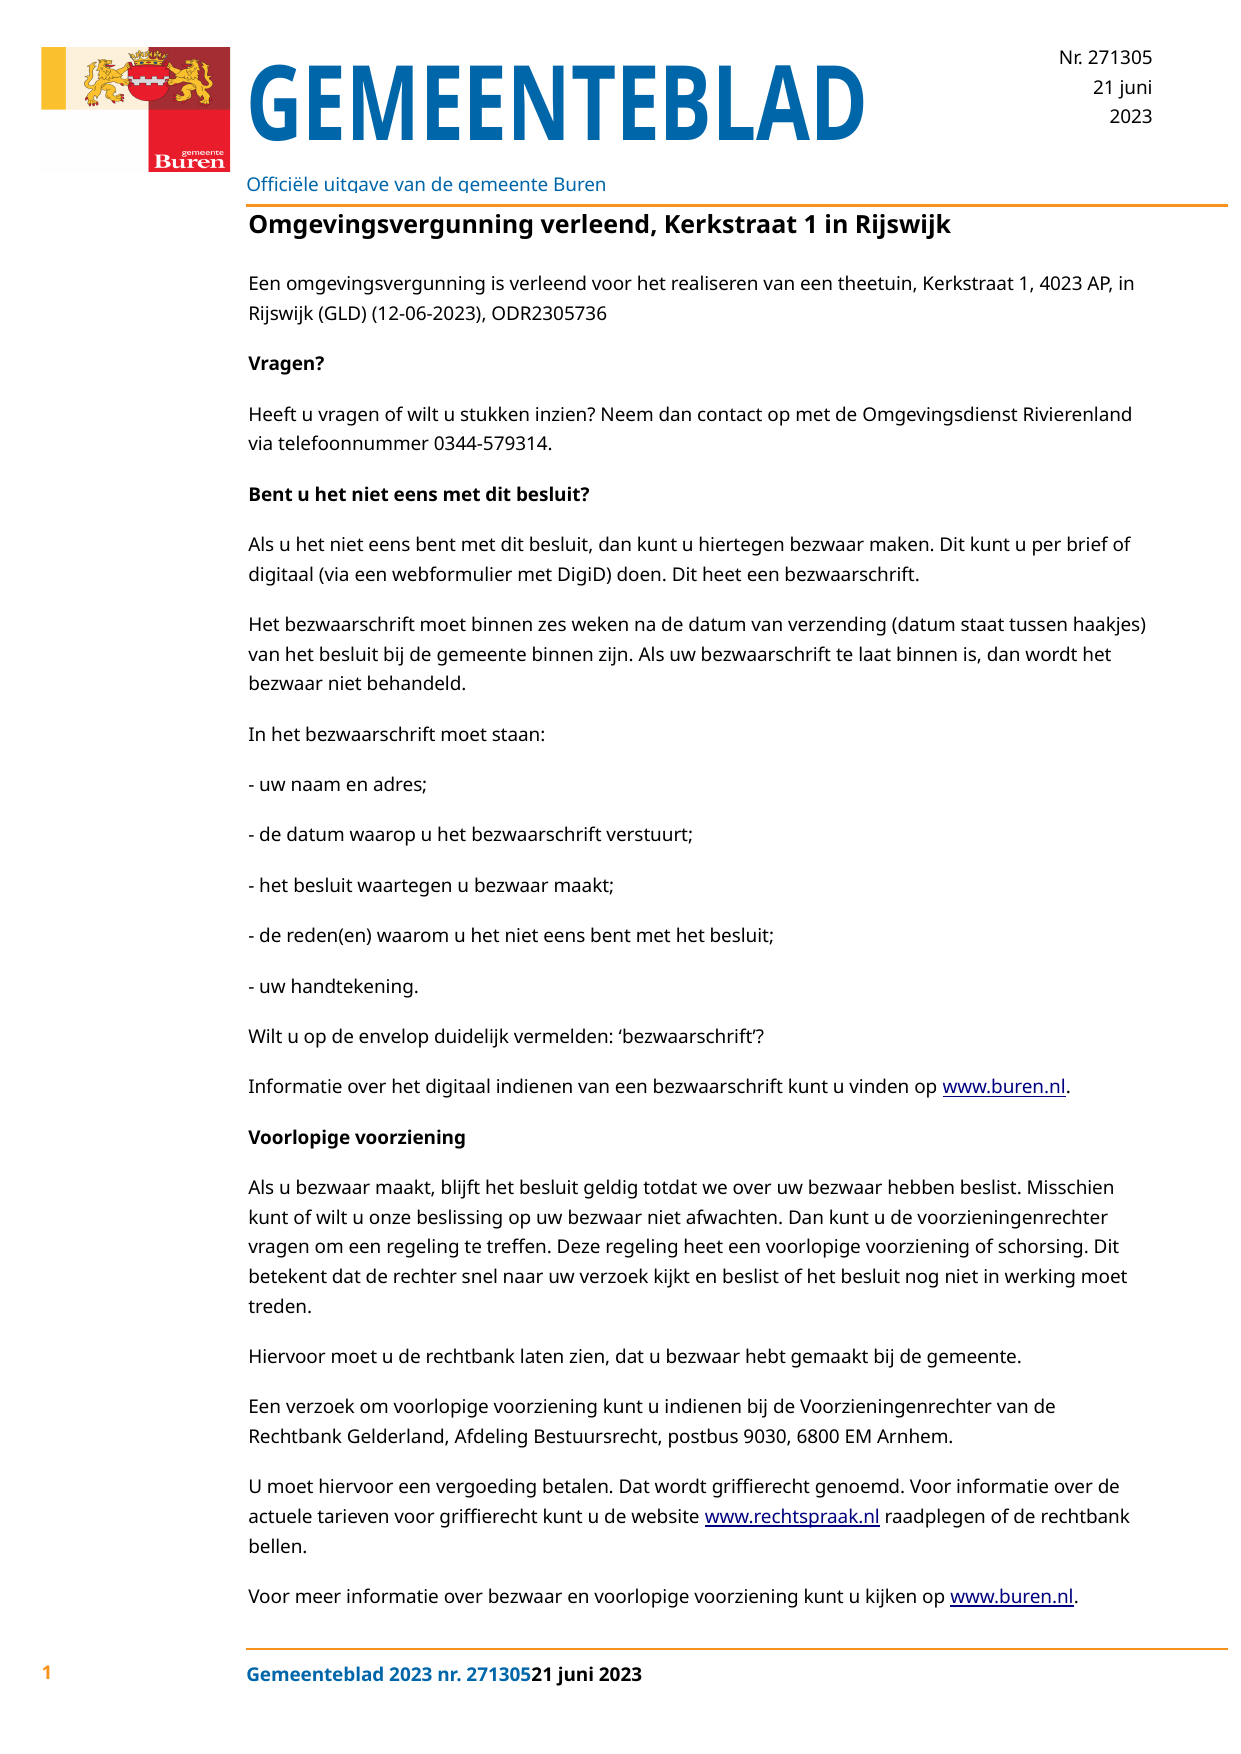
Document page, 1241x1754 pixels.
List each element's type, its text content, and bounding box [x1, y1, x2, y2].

text - het besluit waartegen u bezwaar maakt; [248, 872, 1152, 898]
text U moet hiervoor een vergoeding betalen. Dat wordt griffierecht genoemd. Voor informatie over de actuele tarieven voor griffierecht kunt u de website www.rechtspraak.nl raadplegen of de rechtbank bellen. [248, 1474, 1152, 1558]
text Bent u het niet eens met dit besluit? [248, 481, 1152, 506]
text Een verzoek om voorlopige voorziening kunt u indienen bij de Voorzieningenrechter van de Rechtbank Gelderland, Afdeling Bestuursrecht, postbus 9030, 6800 EM Arnhem. [248, 1394, 1152, 1449]
text Wilt u op de envelop duidelijk vermelden: ‘bezwaarschrift’? [248, 1023, 1152, 1049]
picture [41, 47, 231, 172]
text In het bezwaarschrift moet staan: [248, 721, 1152, 746]
text - uw naam en adres; [248, 771, 1152, 797]
text Een omgevingsvergunning is verleend voor het realiseren van een theetuin, Kerkstraat 1, 4023 AP, in Rijswijk (GLD) (12-06-2023), ODR2305736 [248, 270, 1152, 326]
text Omgevingsvergunning verleend, Kerkstraat 1 in Rijswijk [248, 207, 1152, 241]
text Voor meer informatie over bezwaar en voorlopige voorziening kunt u kijken op www.buren.nl. [248, 1583, 1152, 1609]
text - uw handtekening. [248, 973, 1152, 998]
text Hiervoor moet u de rechtbank laten zien, dat u bezwaar hebt gemaakt bij de gemeente. [248, 1343, 1152, 1369]
text Het bezwaarschrift moet binnen zes weken na de datum van verzending (datum staat tussen haakjes) van het besluit bij de gemeente binnen zijn. Als uw bezwaarschrift te laat binnen is, dan wordt het bezwaar niet behandeld. [248, 611, 1152, 696]
text Voorlopige voorziening [248, 1124, 1152, 1150]
text Informatie over het digitaal indienen van een bezwaarschrift kunt u vinden op www.buren.nl. [248, 1074, 1152, 1099]
text - de reden(en) waarom u het niet eens bent met het besluit; [248, 922, 1152, 948]
text - de datum waarop u het bezwaarschrift verstuurt; [248, 822, 1152, 847]
text Als u het niet eens bent met dit besluit, dan kunt u hiertegen bezwaar maken. Dit kunt u per brief of digitaal (via een webformulier met DigiD) doen. Dit heet een bezwaarschrift. [248, 531, 1152, 586]
text Als u bezwaar maakt, blijft het besluit geldig totdat we over uw bezwaar hebben beslist. Misschien kunt of wilt u onze beslissing op uw bezwaar niet afwachten. Dan kunt u de voorzieningenrechter vragen om een regeling te treffen. Deze regeling heet een voorlopige voorziening of schorsing. Dit betekent dat de rechter snel naar uw verzoek kijkt en beslist of het besluit nog niet in werking moet treden. [248, 1174, 1152, 1318]
text Vragen? [248, 350, 1152, 376]
text Heeft u vragen of wilt u stukken inzien? Neem dan contact op met de Omgevingsdienst Rivierenland via telefoonnummer 0344-579314. [248, 401, 1152, 456]
